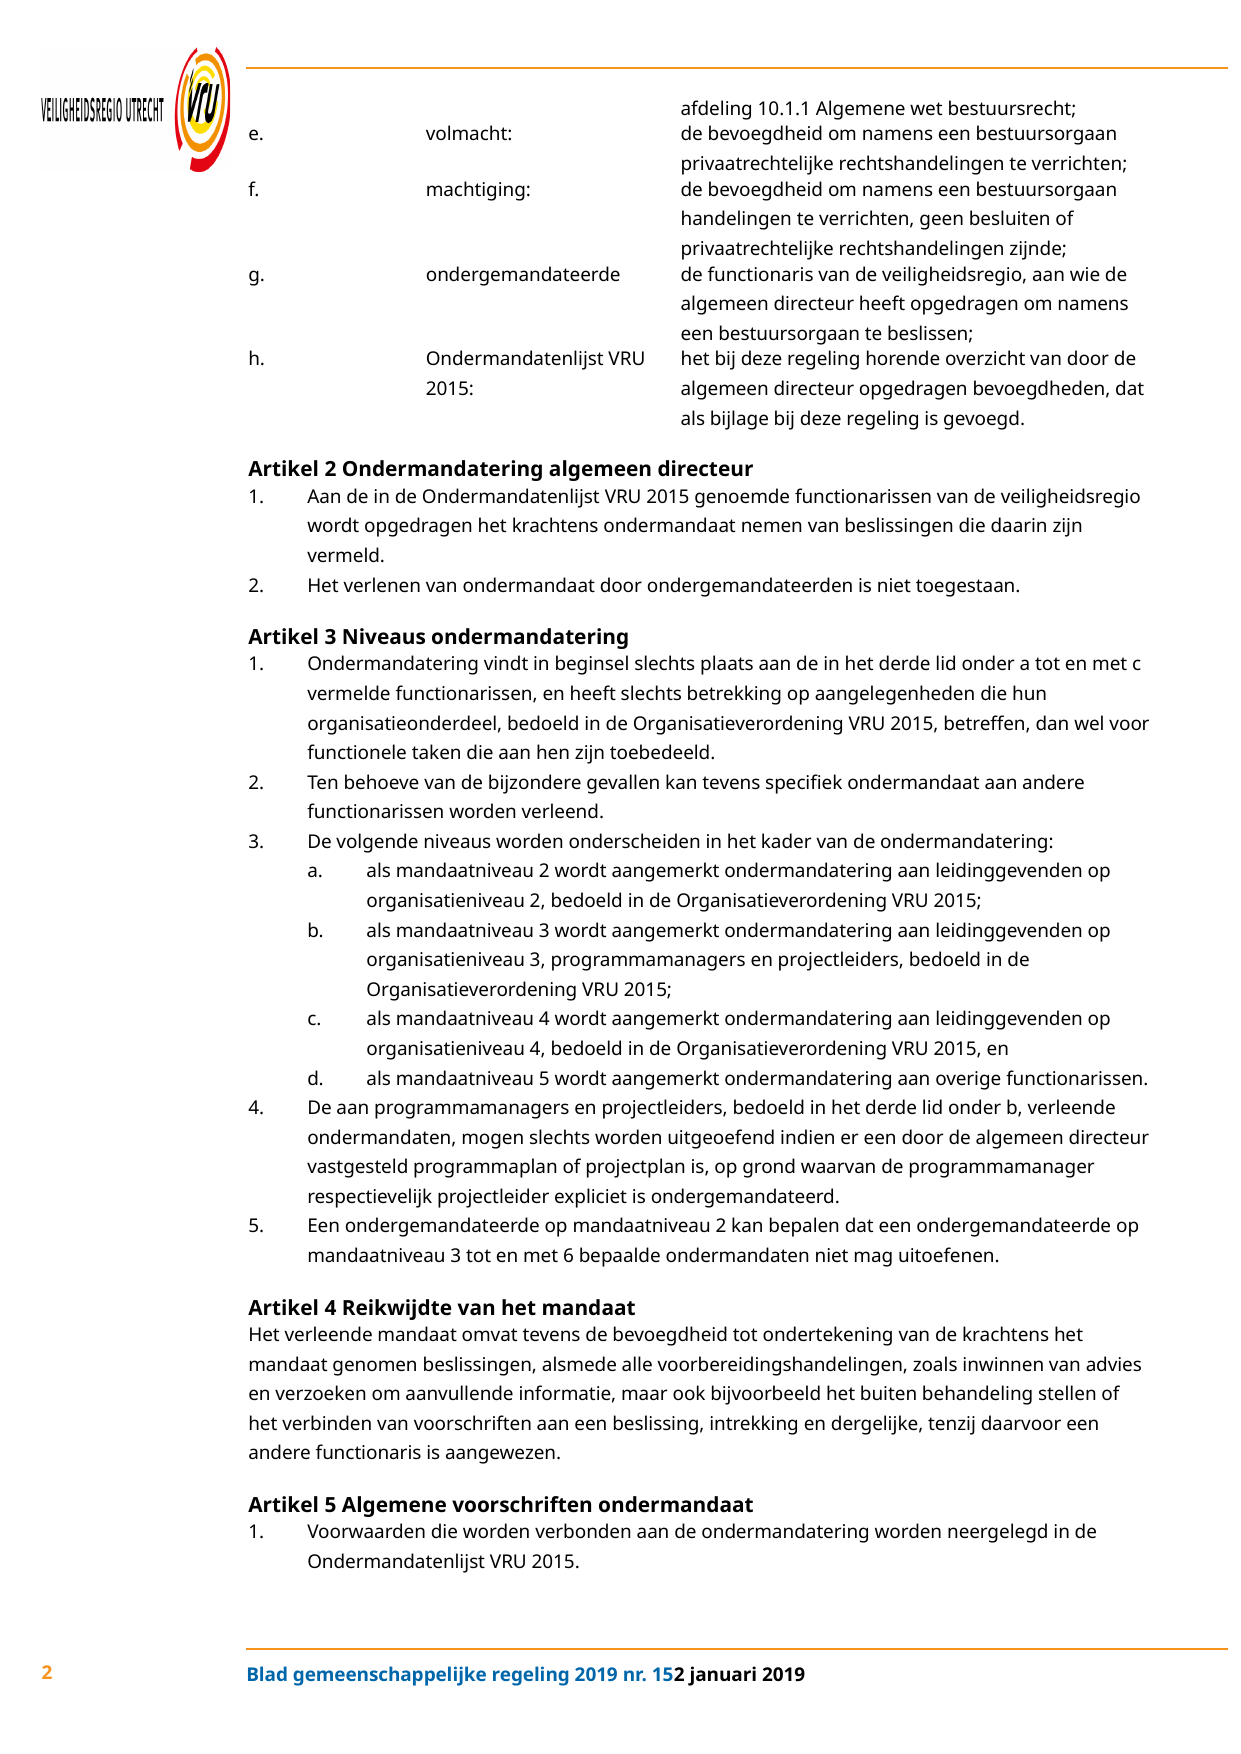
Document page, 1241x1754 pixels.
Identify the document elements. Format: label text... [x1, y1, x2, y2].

text Artikel 5 Algemene voorschriften ondermandaat [248, 1490, 1152, 1518]
text Artikel 4 Reikwijdte van het mandaat [248, 1293, 1152, 1321]
table_cell machtiging: [426, 176, 680, 261]
table_cell het bij deze regeling horende overzicht van door de algemeen directeur opgedragen bevoegdheden, dat als bijlage bij deze regeling is gevoegd. [680, 346, 1152, 431]
list als mandaatniveau 5 wordt aangemerkt ondermandatering aan overige functionarissen. [307, 1065, 1152, 1091]
table_cell g. [248, 261, 426, 346]
list Aan de in de Ondermandatenlijst VRU 2015 genoemde functionarissen van de veiligheidsregio wordt opgedragen het krachtens ondermandaat nemen van beslissingen die daarin zijn vermeld. [248, 483, 1152, 568]
text Het verleende mandaat omvat tevens de bevoegdheid tot ondertekening van de krachtens het mandaat genomen beslissingen, alsmede alle voorbereidingshandelingen, zoals inwinnen van advies en verzoeken om aanvullende informatie, maar ook bijvoorbeeld het buiten behandeling stellen of het verbinden van voorschriften aan een beslissing, intrekking en dergelijke, tenzij daarvoor een andere functionaris is aangewezen. [248, 1321, 1152, 1465]
table_cell f. [248, 176, 426, 261]
list als mandaatniveau 3 wordt aangemerkt ondermandatering aan leidinggevenden op organisatieniveau 3, programmamanagers en projectleiders, bedoeld in de Organisatieverordening VRU 2015; [307, 917, 1152, 1002]
table_cell [426, 95, 680, 121]
table_cell e. [248, 121, 426, 176]
list Het verlenen van ondermandaat door ondergemandateerden is niet toegestaan. [248, 572, 1152, 597]
list Ten behoeve van de bijzondere gevallen kan tevens specifiek ondermandaat aan andere functionarissen worden verleend. [248, 769, 1152, 824]
picture [41, 47, 231, 172]
table_cell Ondermandatenlijst VRU 2015: [426, 346, 680, 431]
text Artikel 3 Niveaus ondermandatering [248, 622, 1152, 651]
list De volgende niveaus worden onderscheiden in het kader van de ondermandatering: [248, 828, 1152, 854]
table_cell de functionaris van de veiligheidsregio, aan wie de algemeen directeur heeft opgedragen om namens een bestuursorgaan te beslissen; [680, 261, 1152, 346]
list Ondermandatering vindt in beginsel slechts plaats aan de in het derde lid onder a tot en met c vermelde functionarissen, en heeft slechts betrekking op aangelegenheden die hun organisatieonderdeel, bedoeld in de Organisatieverordening VRU 2015, betreffen, dan wel voor functionele taken die aan hen zijn toebedeeld. [248, 651, 1152, 765]
table_cell h. [248, 346, 426, 431]
list Een ondergemandateerde op mandaatniveau 2 kan bepalen dat een ondergemandateerde op mandaatniveau 3 tot en met 6 bepaalde ondermandaten niet mag uitoefenen. [248, 1213, 1152, 1268]
list Voorwaarden die worden verbonden aan de ondermandatering worden neergelegd in de Ondermandatenlijst VRU 2015. [248, 1518, 1152, 1574]
list als mandaatniveau 2 wordt aangemerkt ondermandatering aan leidinggevenden op organisatieniveau 2, bedoeld in de Organisatieverordening VRU 2015; [307, 858, 1152, 913]
table_cell de bevoegdheid om namens een bestuursorgaan privaatrechtelijke rechtshandelingen te verrichten; [680, 121, 1152, 176]
text Artikel 2 Ondermandatering algemeen directeur [248, 454, 1152, 483]
table_cell [248, 95, 426, 121]
table_cell de bevoegdheid om namens een bestuursorgaan handelingen te verrichten, geen besluiten of privaatrechtelijke rechtshandelingen zijnde; [680, 176, 1152, 261]
list als mandaatniveau 4 wordt aangemerkt ondermandatering aan leidinggevenden op organisatieniveau 4, bedoeld in de Organisatieverordening VRU 2015, en [307, 1006, 1152, 1061]
table_cell volmacht: [426, 121, 680, 176]
table_cell afdeling 10.1.1 Algemene wet bestuursrecht; [680, 95, 1152, 121]
table_cell ondergemandateerde [426, 261, 680, 346]
list De aan programmamanagers en projectleiders, bedoeld in het derde lid onder b, verleende ondermandaten, mogen slechts worden uitgeoefend indien er een door de algemeen directeur vastgesteld programmaplan of projectplan is, op grond waarvan de programmamanager respectievelijk projectleider expliciet is ondergemandateerd. [248, 1094, 1152, 1209]
